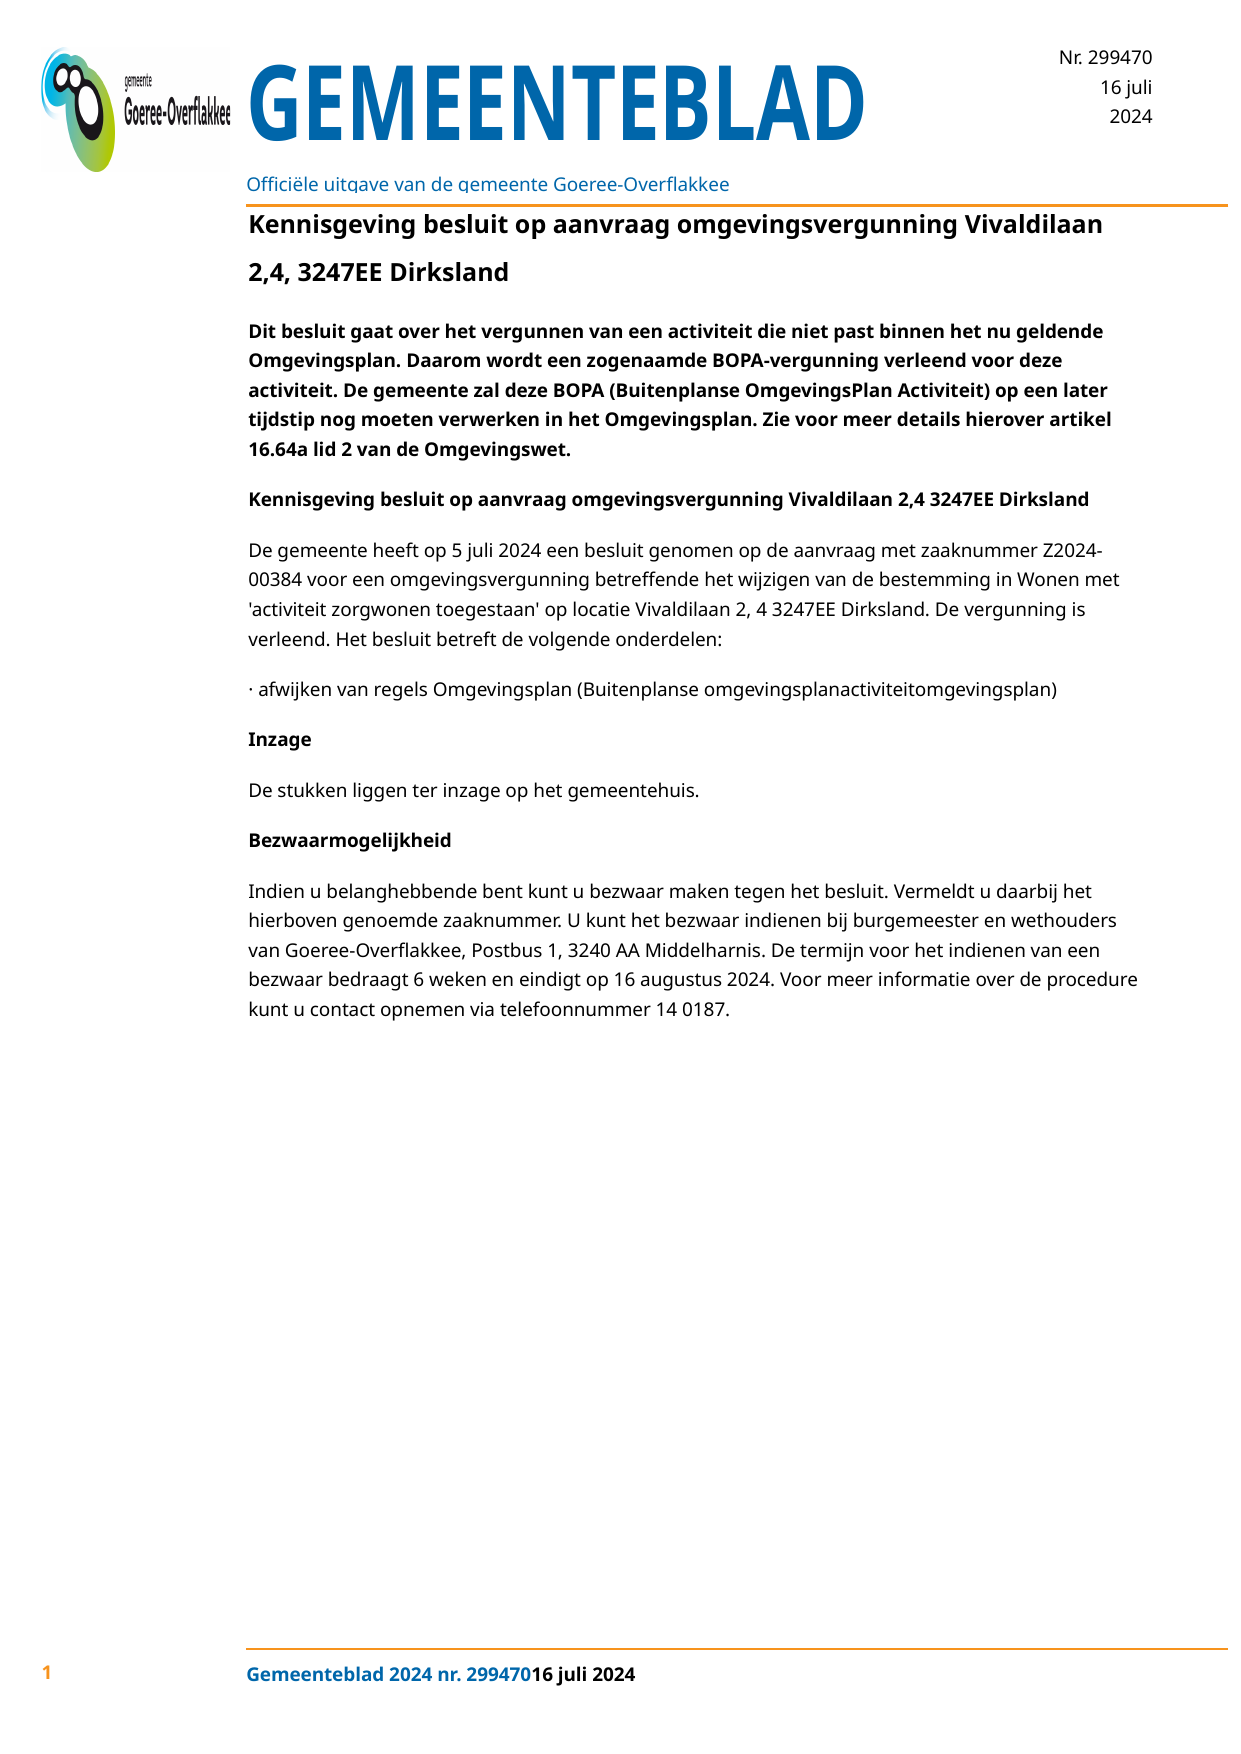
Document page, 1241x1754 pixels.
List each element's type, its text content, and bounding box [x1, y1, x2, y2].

text Bezwaarmogelijkheid [248, 827, 1152, 853]
text Inzage [248, 727, 1152, 752]
text Kennisgeving besluit op aanvraag omgevingsvergunning Vivaldilaan 2,4, 3247EE Dirksland [248, 207, 1152, 288]
picture [41, 47, 231, 172]
text De stukken liggen ter inzage op het gemeentehuis. [248, 777, 1152, 803]
text · afwijken van regels Omgevingsplan (Buitenplanse omgevingsplanactiviteitomgevingsplan) [248, 676, 1152, 702]
text Dit besluit gaat over het vergunnen van een activiteit die niet past binnen het nu geldende Omgevingsplan. Daarom wordt een zogenaamde BOPA-vergunning verleend voor deze activiteit. De gemeente zal deze BOPA (Buitenplanse OmgevingsPlan Activiteit) op een later tijdstip nog moeten verwerken in het Omgevingsplan. Zie voor meer details hierover artikel 16.64a lid 2 van de Omgevingswet. [248, 318, 1152, 462]
text Indien u belanghebbende bent kunt u bezwaar maken tegen het besluit. Vermeldt u daarbij het hierboven genoemde zaaknummer. U kunt het bezwaar indienen bij burgemeester en wethouders van Goeree-Overflakkee, Postbus 1, 3240 AA Middelharnis. De termijn voor het indienen van een bezwaar bedraagt 6 weken en eindigt op 16 augustus 2024. Voor meer informatie over de procedure kunt u contact opnemen via telefoonnummer 14 0187. [248, 878, 1152, 1022]
text Kennisgeving besluit op aanvraag omgevingsvergunning Vivaldilaan 2,4 3247EE Dirksland [248, 487, 1152, 512]
text De gemeente heeft op 5 juli 2024 een besluit genomen op de aanvraag met zaaknummer Z2024-00384 voor een omgevingsvergunning betreffende het wijzigen van de bestemming in Wonen met 'activiteit zorgwonen toegestaan' op locatie Vivaldilaan 2, 4 3247EE Dirksland. De vergunning is verleend. Het besluit betreft de volgende onderdelen: [248, 537, 1152, 652]
